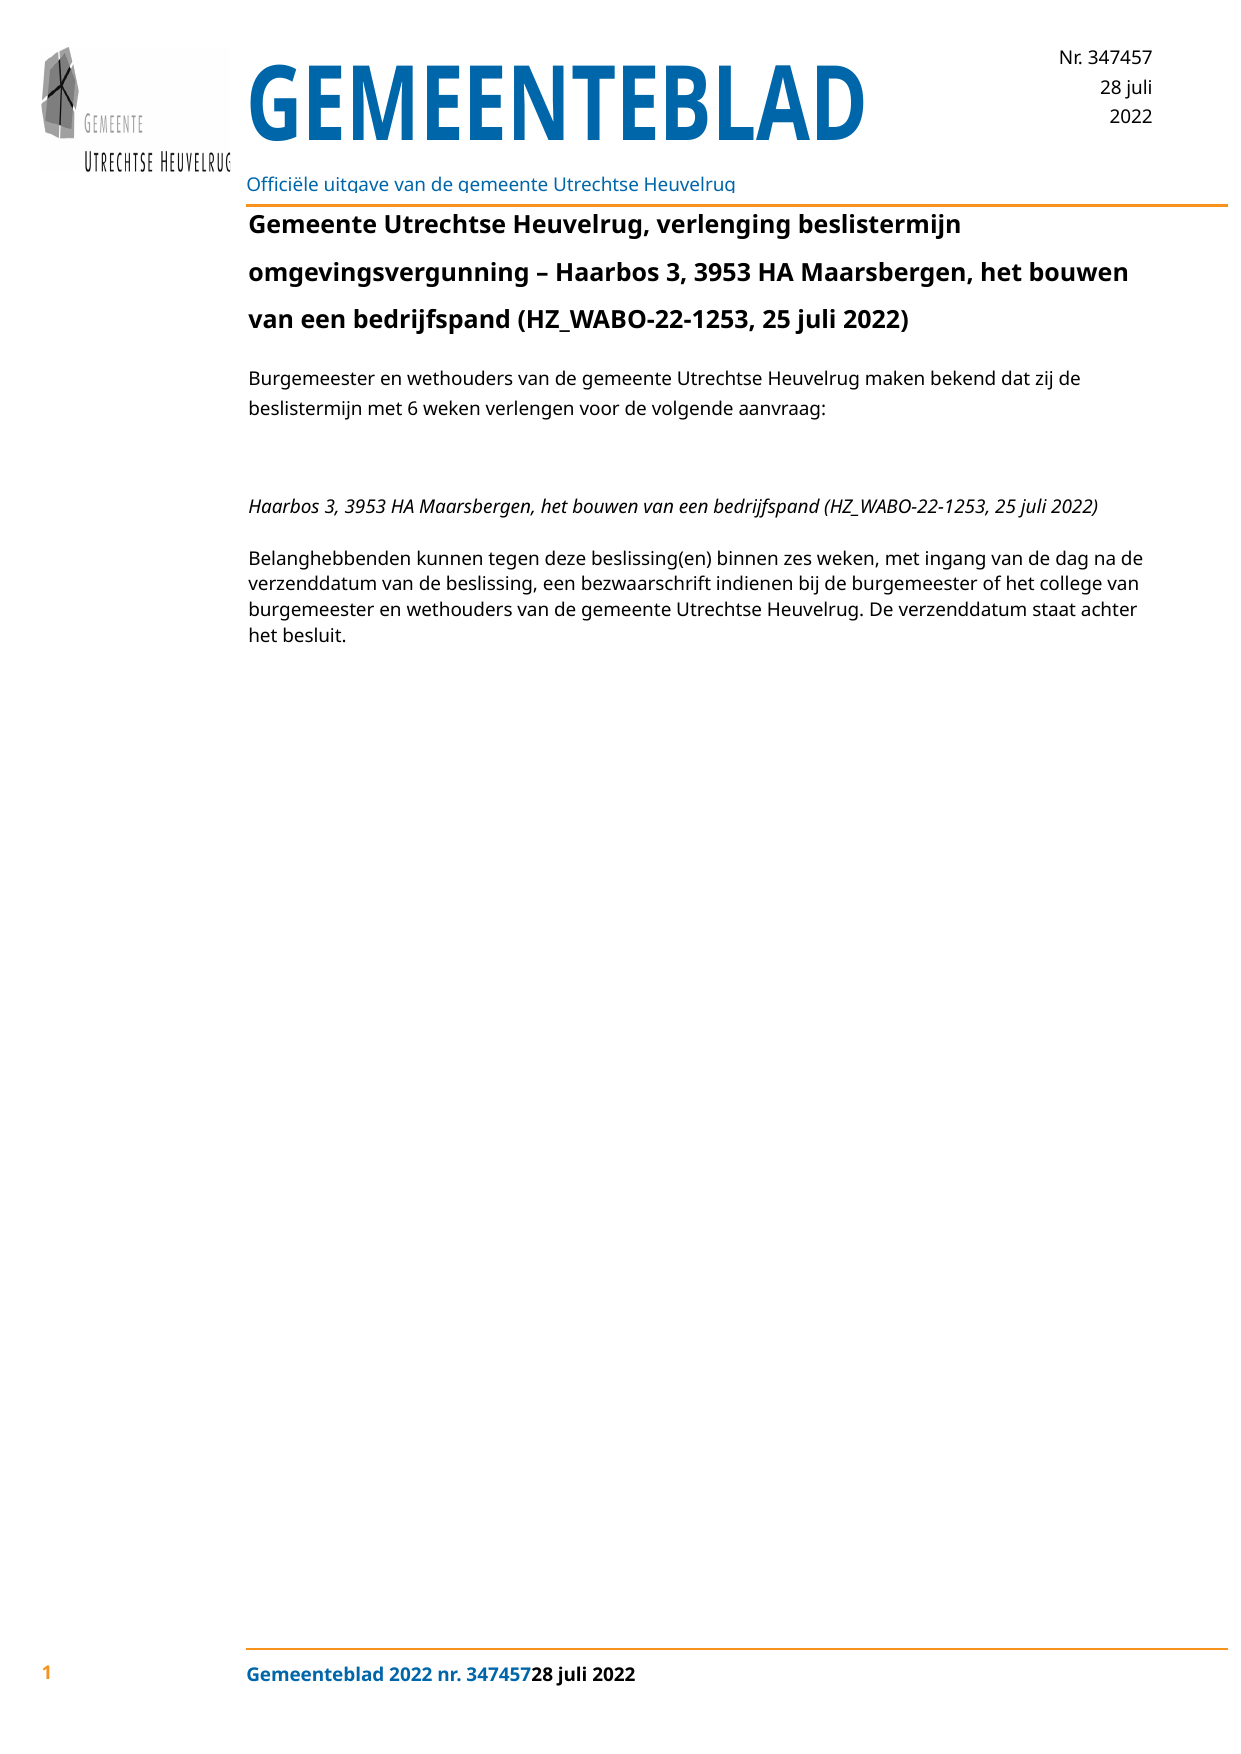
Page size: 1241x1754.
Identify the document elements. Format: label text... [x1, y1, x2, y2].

picture [41, 47, 231, 172]
text Burgemeester en wethouders van de gemeente Utrechtse Heuvelrug maken bekend dat zij de beslistermijn met 6 weken verlengen voor de volgende aanvraag: [248, 366, 1152, 421]
text Haarbos 3, 3953 HA Maarsbergen, het bouwen van een bedrijfspand (HZ_WABO-22-1253, 25 juli 2022) [248, 493, 1152, 519]
text Belanghebbenden kunnen tegen deze beslissing(en) binnen zes weken, met ingang van de dag na de verzenddatum van de beslissing, een bezwaarschrift indienen bij de burgemeester of het college van burgemeester en wethouders van de gemeente Utrechtse Heuvelrug. De verzenddatum staat achter het besluit. [248, 545, 1152, 648]
text Gemeente Utrechtse Heuvelrug, verlenging beslistermijn omgevingsvergunning – Haarbos 3, 3953 HA Maarsbergen, het bouwen van een bedrijfspand (HZ_WABO-22-1253, 25 juli 2022) [248, 207, 1152, 336]
